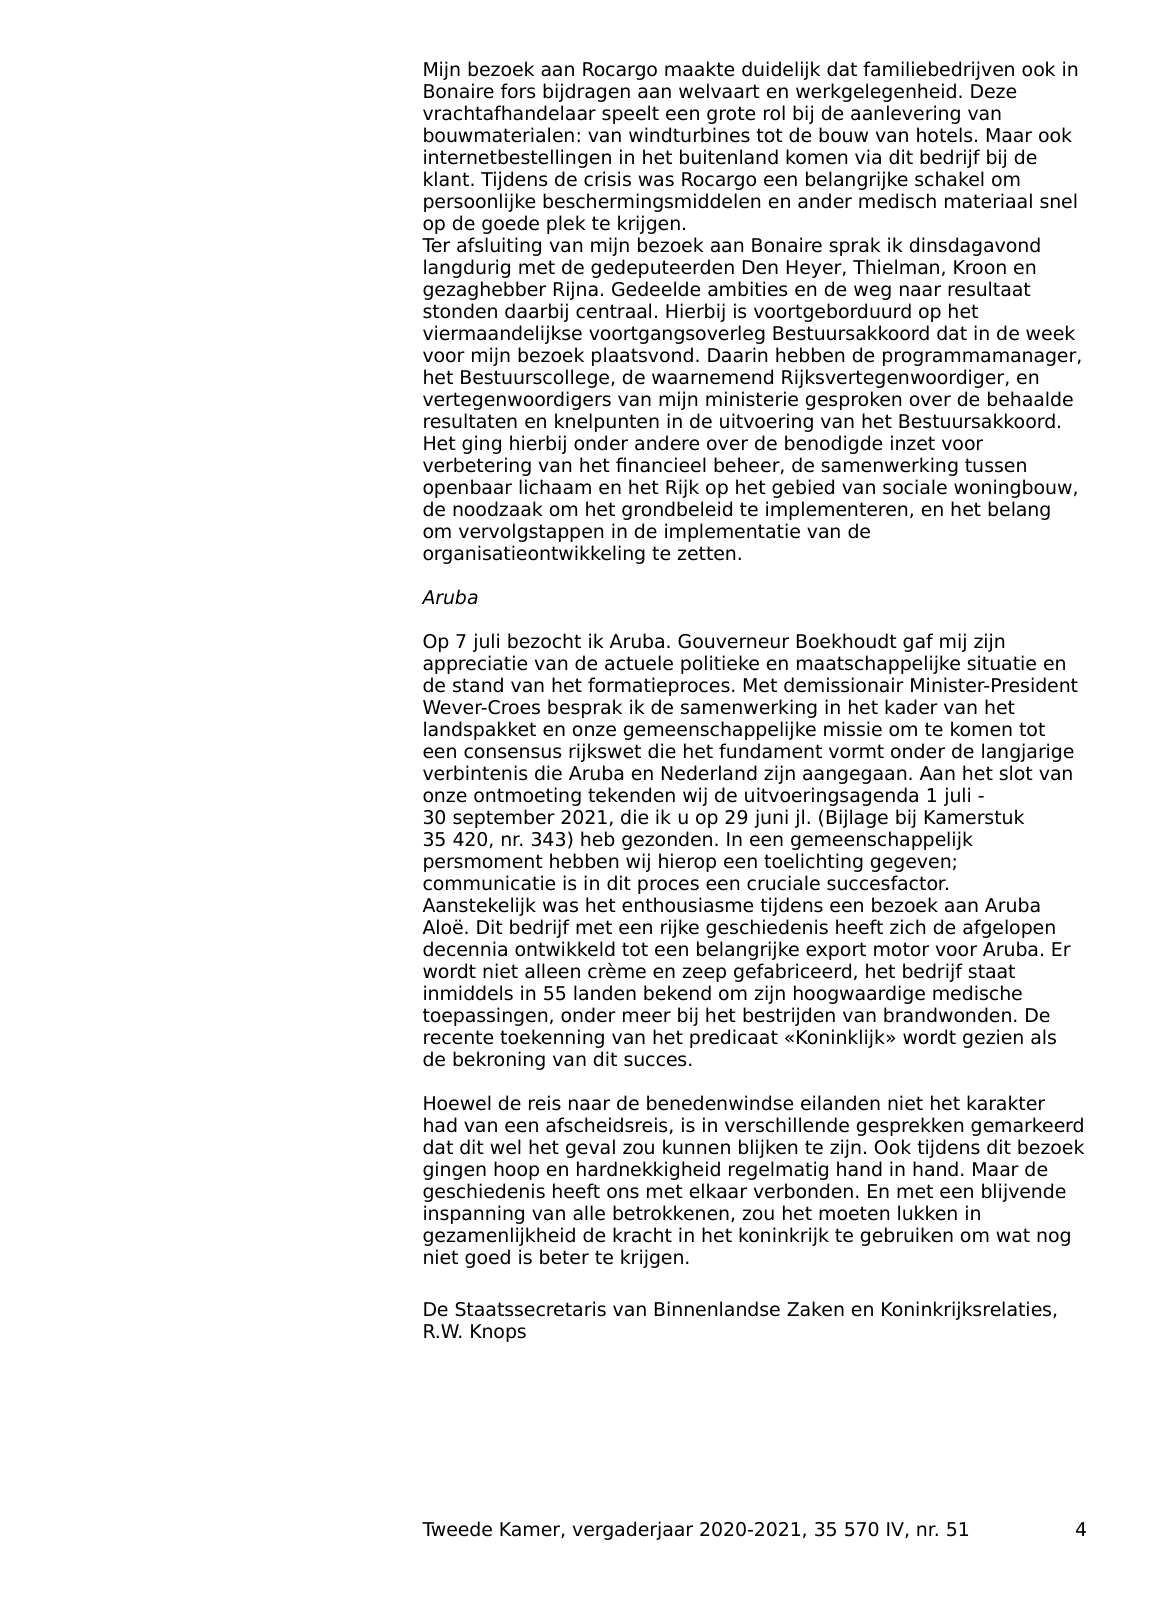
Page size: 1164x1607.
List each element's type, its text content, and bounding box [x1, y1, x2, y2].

text Ter afsluiting van mijn bezoek aan Bonaire sprak ik dinsdagavond langdurig met de gedeputeerden Den Heyer, Thielman, Kroon en gezaghebber Rijna. Gedeelde ambities en de weg naar resultaat stonden daarbij centraal. Hierbij is voortgeborduurd op het viermaandelijkse voortgangsoverleg Bestuursakkoord dat in de week voor mijn bezoek plaatsvond. Daarin hebben de programmamanager, het Bestuurscollege, de waarnemend Rijksvertegenwoordiger, en vertegenwoordigers van mijn ministerie gesproken over de behaalde resultaten en knelpunten in de uitvoering van het Bestuursakkoord. Het ging hierbij onder andere over de benodigde inzet voor verbetering van het financieel beheer, de samenwerking tussen openbaar lichaam en het Rijk op het gebied van sociale woningbouw, de noodzaak om het grondbeleid te implementeren, en het belang om vervolgstappen in de implementatie van de organisatieontwikkeling te zetten. [422, 235, 1087, 564]
text Mijn bezoek aan Rocargo maakte duidelijk dat familiebedrijven ook in Bonaire fors bijdragen aan welvaart en werkgelegenheid. Deze vrachtafhandelaar speelt een grote rol bij de aanlevering van bouwmaterialen: van windturbines tot de bouw van hotels. Maar ook internetbestellingen in het buitenland komen via dit bedrijf bij de klant. Tijdens de crisis was Rocargo een belangrijke schakel om persoonlijke beschermingsmiddelen en ander medisch materiaal snel op de goede plek te krijgen. [422, 59, 1087, 235]
text Hoewel de reis naar de benedenwindse eilanden niet het karakter had van een afscheidsreis, is in verschillende gesprekken gemarkeerd dat dit wel het geval zou kunnen blijken te zijn. Ook tijdens dit bezoek gingen hoop en hardnekkigheid regelmatig hand in hand. Maar de geschiedenis heeft ons met elkaar verbonden. En met een blijvende inspanning van alle betrokkenen, zou het moeten lukken in gezamenlijkheid de kracht in het koninkrijk te gebruiken om wat nog niet goed is beter te krijgen. [422, 1093, 1087, 1268]
text De Staatssecretaris van Binnenlandse Zaken en Koninkrijksrelaties, R.W. Knops [422, 1298, 1087, 1342]
text Op 7 juli bezocht ik Aruba. Gouverneur Boekhoudt gaf mij zijn appreciatie van de actuele politieke en maatschappelijke situatie en de stand van het formatieproces. Met demissionair Minister-President Wever-Croes besprak ik de samenwerking in het kader van het landspakket en onze gemeenschappelijke missie om te komen tot een consensus rijkswet die het fundament vormt onder de langjarige verbintenis die Aruba en Nederland zijn aangegaan. Aan het slot van onze ontmoeting tekenden wij de uitvoeringsagenda 1 juli -30 september 2021, die ik u op 29 juni jl. (Bijlage bij Kamerstuk 35 420, nr. 343) heb gezonden. In een gemeenschappelijk persmoment hebben wij hierop een toelichting gegeven; communicatie is in dit proces een cruciale succesfactor. [422, 631, 1087, 895]
text Aanstekelijk was het enthousiasme tijdens een bezoek aan Aruba Aloë. Dit bedrijf met een rijke geschiedenis heeft zich de afgelopen decennia ontwikkeld tot een belangrijke export motor voor Aruba. Er wordt niet alleen crème en zeep gefabriceerd, het bedrijf staat inmiddels in 55 landen bekend om zijn hoogwaardige medische toepassingen, onder meer bij het bestrijden van brandwonden. De recente toekenning van het predicaat «Koninklijk» wordt gezien als de bekroning van dit succes. [422, 895, 1087, 1071]
subtitle Aruba [422, 587, 1087, 609]
